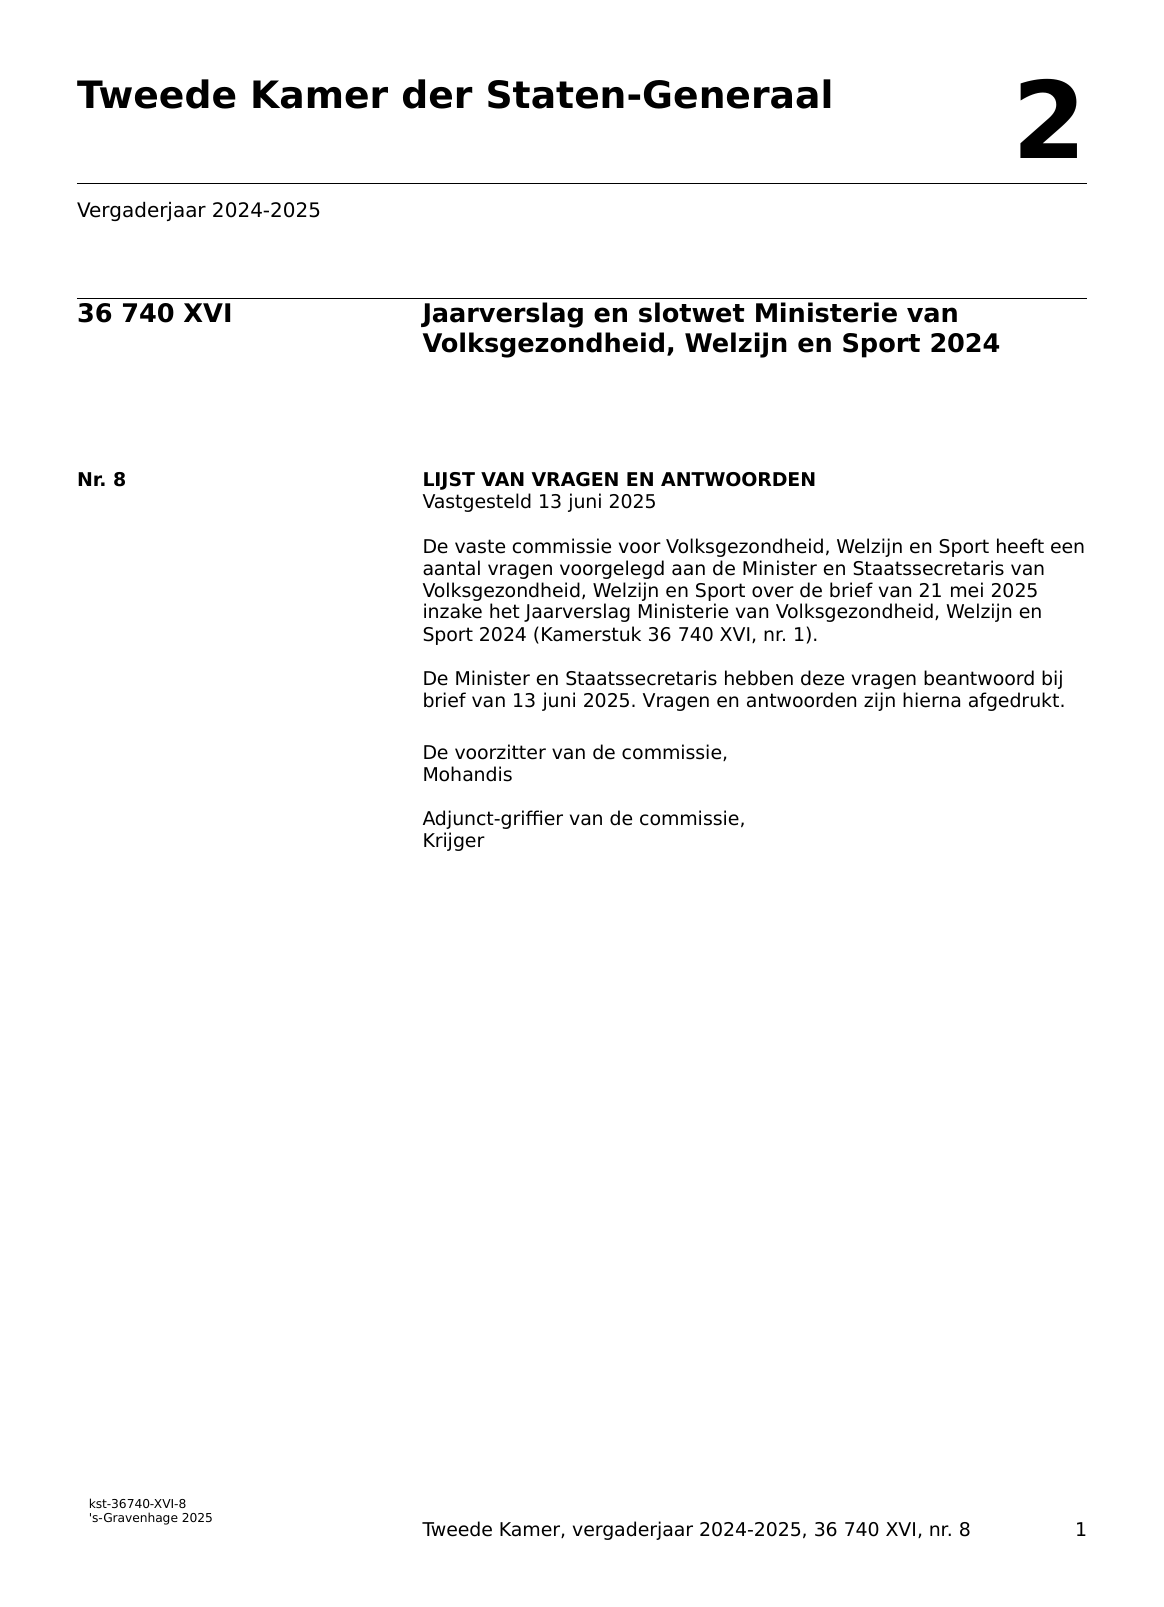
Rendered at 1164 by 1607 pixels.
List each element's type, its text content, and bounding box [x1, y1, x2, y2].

table_cell Vergaderjaar 2024-2025 [77, 184, 1087, 298]
text Vastgesteld 13 juni 2025 [422, 491, 1087, 513]
text Adjunct-griffier van de commissie, Krijger [422, 808, 1087, 852]
text De voorzitter van de commissie, Mohandis [422, 742, 1087, 786]
subtitle 36 740 XVI Jaarverslag en slotwet Ministerie van Volksgezondheid, Welzijn en Sport 2024 [77, 299, 1087, 358]
text De Minister en Staatssecretaris hebben deze vragen beantwoord bij brief van 13 juni 2025. Vragen en antwoorden zijn hierna afgedrukt. [422, 668, 1087, 712]
table_header 2 [886, 59, 1087, 183]
text kst-36740-XVI-8 [88, 1497, 323, 1511]
text De vaste commissie voor Volksgezondheid, Welzijn en Sport heeft een aantal vragen voorgelegd aan de Minister en Staatssecretaris van Volksgezondheid, Welzijn en Sport over de brief van 21 mei 2025 inzake het Jaarverslag Ministerie van Volksgezondheid, Welzijn en Sport 2024 (Kamerstuk 36 740 XVI, nr. 1). [422, 536, 1087, 645]
table_header Tweede Kamer der Staten-Generaal [77, 59, 886, 183]
text 's-Gravenhage 2025 [88, 1511, 323, 1525]
subtitle Nr. 8 LIJST VAN VRAGEN EN ANTWOORDEN [77, 469, 1087, 491]
